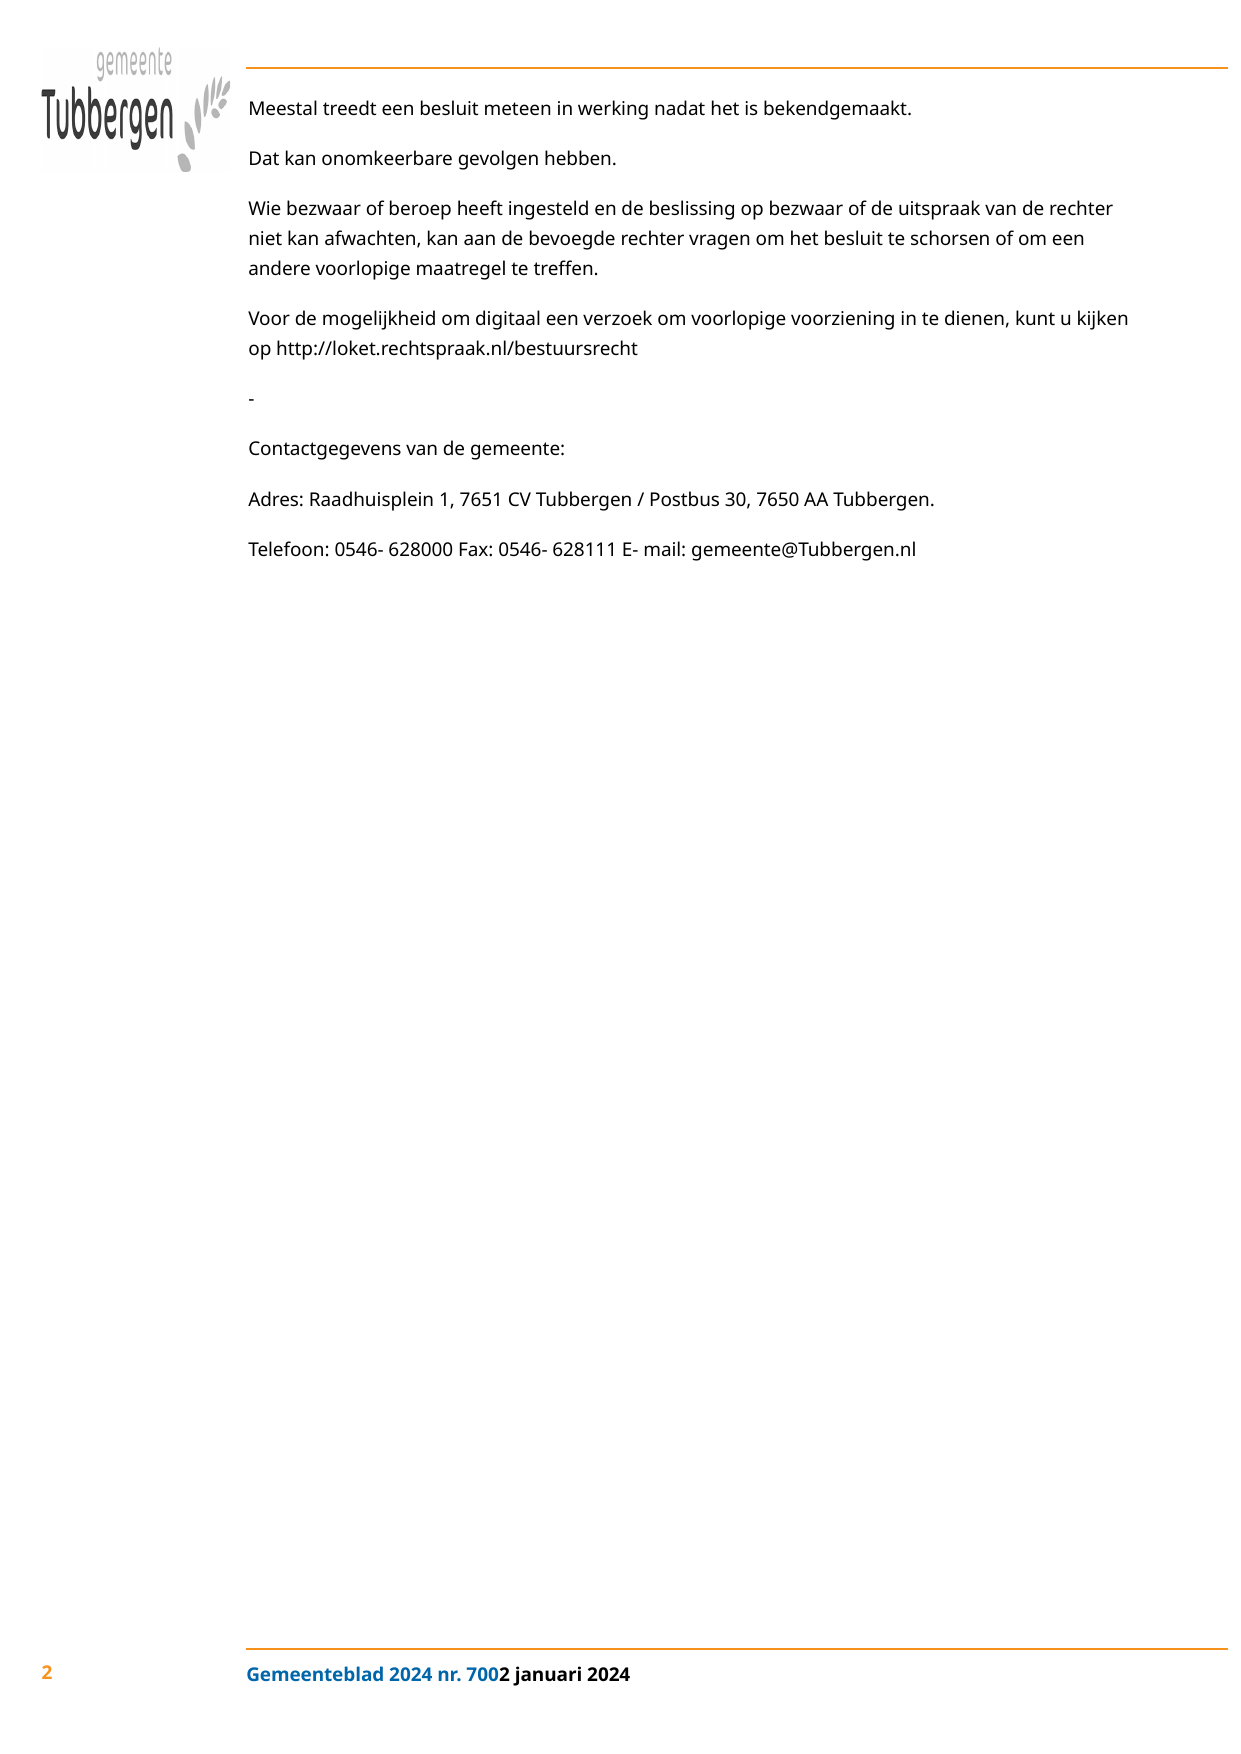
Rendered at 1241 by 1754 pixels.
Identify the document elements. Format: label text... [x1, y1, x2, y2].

text Voor de mogelijkheid om digitaal een verzoek om voorlopige voorziening in te dienen, kunt u kijken op http://loket.rechtspraak.nl/bestuursrecht [248, 305, 1152, 361]
text Telefoon: 0546- 628000 Fax: 0546- 628111 E- mail: gemeente@Tubbergen.nl [248, 536, 1152, 562]
text Wie bezwaar of beroep heeft ingesteld en de beslissing op bezwaar of de uitspraak van de rechter niet kan afwachten, kan aan de bevoegde rechter vragen om het besluit te schorsen of om een andere voorlopige maatregel te treffen. [248, 196, 1152, 281]
text Adres: Raadhuisplein 1, 7651 CV Tubbergen / Postbus 30, 7650 AA Tubbergen. [248, 486, 1152, 512]
text - [248, 385, 1152, 411]
picture [41, 47, 231, 172]
text Meestal treedt een besluit meteen in werking nadat het is bekendgemaakt. [248, 95, 1152, 121]
text Contactgegevens van de gemeente: [248, 436, 1152, 461]
text Dat kan onomkeerbare gevolgen hebben. [248, 145, 1152, 171]
